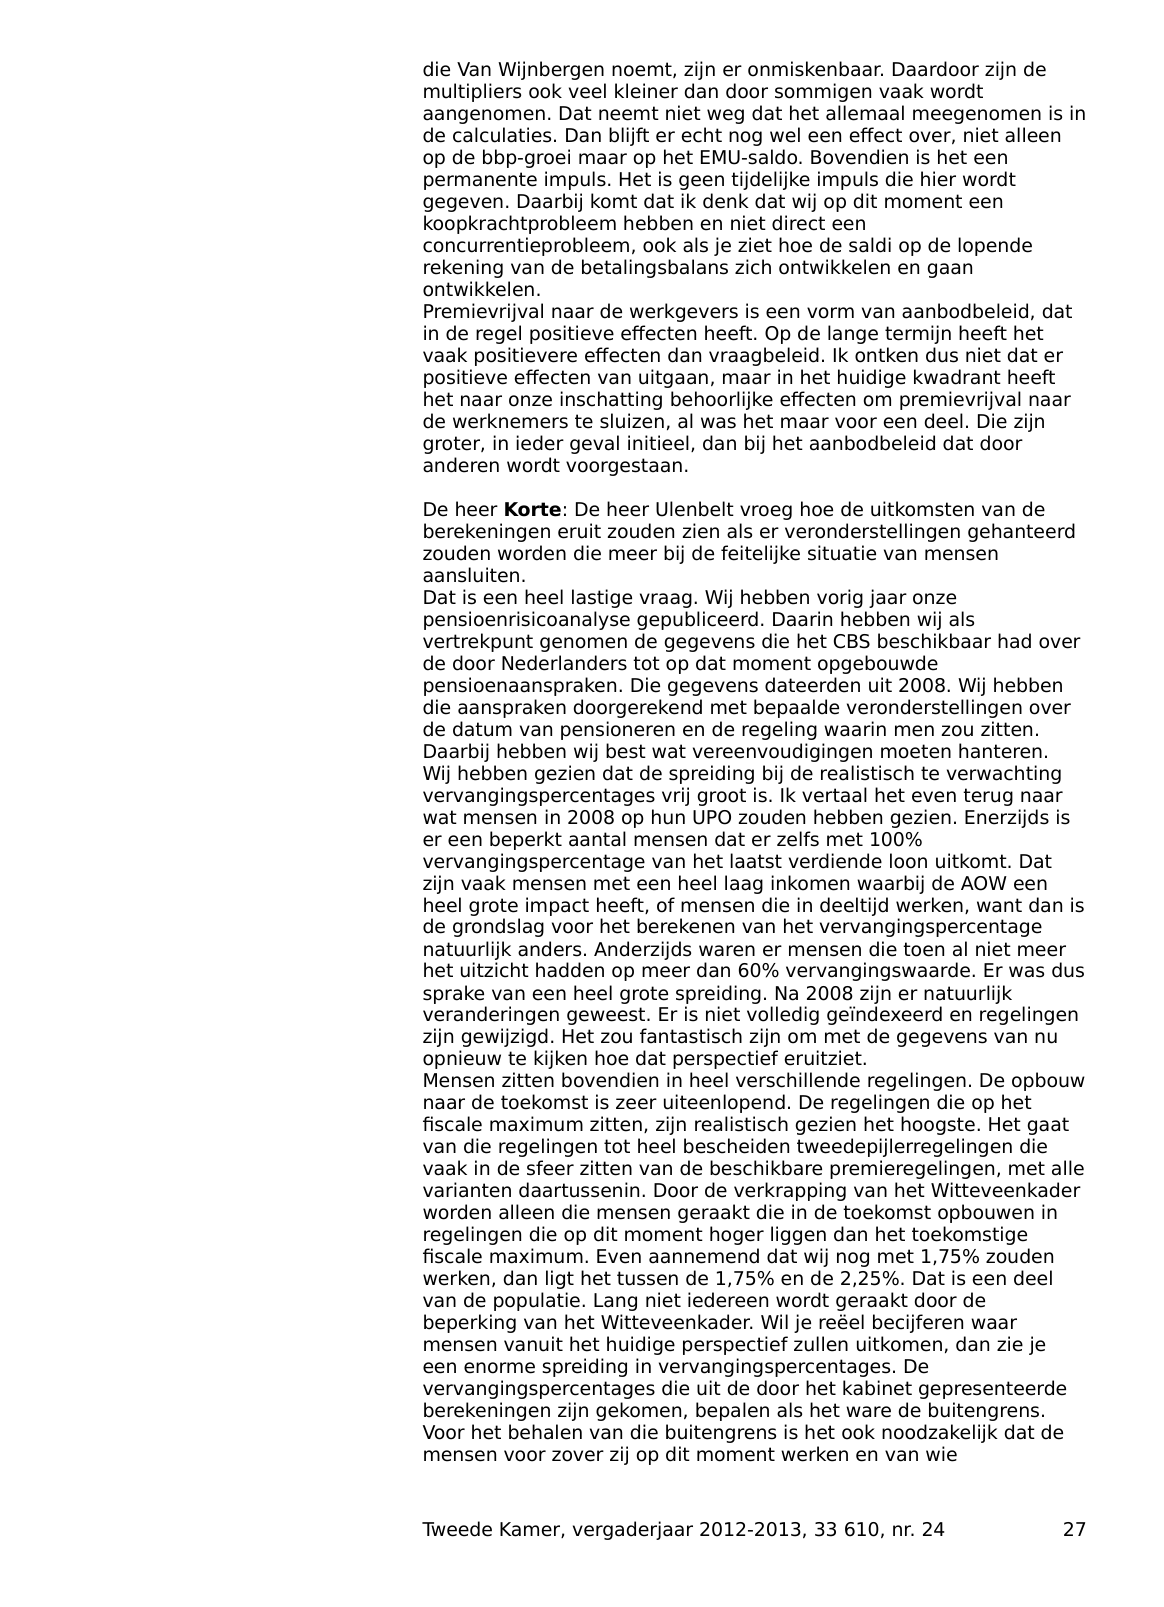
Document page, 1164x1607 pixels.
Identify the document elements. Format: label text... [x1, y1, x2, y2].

text Premievrijval naar de werkgevers is een vorm van aanbodbeleid, dat in de regel positieve effecten heeft. Op de lange termijn heeft het vaak positievere effecten dan vraagbeleid. Ik ontken dus niet dat er positieve effecten van uitgaan, maar in het huidige kwadrant heeft het naar onze inschatting behoorlijke effecten om premievrijval naar de werknemers te sluizen, al was het maar voor een deel. Die zijn groter, in ieder geval initieel, dan bij het aanbodbeleid dat door anderen wordt voorgestaan. [422, 301, 1087, 477]
text Wij hebben gezien dat de spreiding bij de realistisch te verwachting vervangingspercentages vrij groot is. Ik vertaal het even terug naar wat mensen in 2008 op hun UPO zouden hebben gezien. Enerzijds is er een beperkt aantal mensen dat er zelfs met 100% vervangingspercentage van het laatst verdiende loon uitkomt. Dat zijn vaak mensen met een heel laag inkomen waarbij de AOW een heel grote impact heeft, of mensen die in deeltijd werken, want dan is de grondslag voor het berekenen van het vervangingspercentage natuurlijk anders. Anderzijds waren er mensen die toen al niet meer het uitzicht hadden op meer dan 60% vervangingswaarde. Er was dus sprake van een heel grote spreiding. Na 2008 zijn er natuurlijk veranderingen geweest. Er is niet volledig geïndexeerd en regelingen zijn gewijzigd. Het zou fantastisch zijn om met de gegevens van nu opnieuw te kijken hoe dat perspectief eruitziet. [422, 763, 1087, 1070]
text Dat is een heel lastige vraag. Wij hebben vorig jaar onze pensioenrisicoanalyse gepubliceerd. Daarin hebben wij als vertrekpunt genomen de gegevens die het CBS beschikbaar had over de door Nederlanders tot op dat moment opgebouwde pensioenaanspraken. Die gegevens dateerden uit 2008. Wij hebben die aanspraken doorgerekend met bepaalde veronderstellingen over de datum van pensioneren en de regeling waarin men zou zitten. Daarbij hebben wij best wat vereenvoudigingen moeten hanteren. [422, 587, 1087, 763]
text De heer Korte: De heer Ulenbelt vroeg hoe de uitkomsten van de berekeningen eruit zouden zien als er veronderstellingen gehanteerd zouden worden die meer bij de feitelijke situatie van mensen aansluiten. [422, 499, 1087, 587]
text die Van Wijnbergen noemt, zijn er onmiskenbaar. Daardoor zijn de multipliers ook veel kleiner dan door sommigen vaak wordt aangenomen. Dat neemt niet weg dat het allemaal meegenomen is in de calculaties. Dan blijft er echt nog wel een effect over, niet alleen op de bbp-groei maar op het EMU-saldo. Bovendien is het een permanente impuls. Het is geen tijdelijke impuls die hier wordt gegeven. Daarbij komt dat ik denk dat wij op dit moment een koopkrachtprobleem hebben en niet direct een concurrentieprobleem, ook als je ziet hoe de saldi op de lopende rekening van de betalingsbalans zich ontwikkelen en gaan ontwikkelen. [422, 59, 1087, 301]
text Mensen zitten bovendien in heel verschillende regelingen. De opbouw naar de toekomst is zeer uiteenlopend. De regelingen die op het fiscale maximum zitten, zijn realistisch gezien het hoogste. Het gaat van die regelingen tot heel bescheiden tweedepijlerregelingen die vaak in de sfeer zitten van de beschikbare premieregelingen, met alle varianten daartussenin. Door de verkrapping van het Witteveenkader worden alleen die mensen geraakt die in de toekomst opbouwen in regelingen die op dit moment hoger liggen dan het toekomstige fiscale maximum. Even aannemend dat wij nog met 1,75% zouden werken, dan ligt het tussen de 1,75% en de 2,25%. Dat is een deel van de populatie. Lang niet iedereen wordt geraakt door de beperking van het Witteveenkader. Wil je reëel becijferen waar mensen vanuit het huidige perspectief zullen uitkomen, dan zie je een enorme spreiding in vervangingspercentages. De vervangingspercentages die uit de door het kabinet gepresenteerde berekeningen zijn gekomen, bepalen als het ware de buitengrens. Voor het behalen van die buitengrens is het ook noodzakelijk dat de mensen voor zover zij op dit moment werken en van wie [422, 1070, 1087, 1466]
